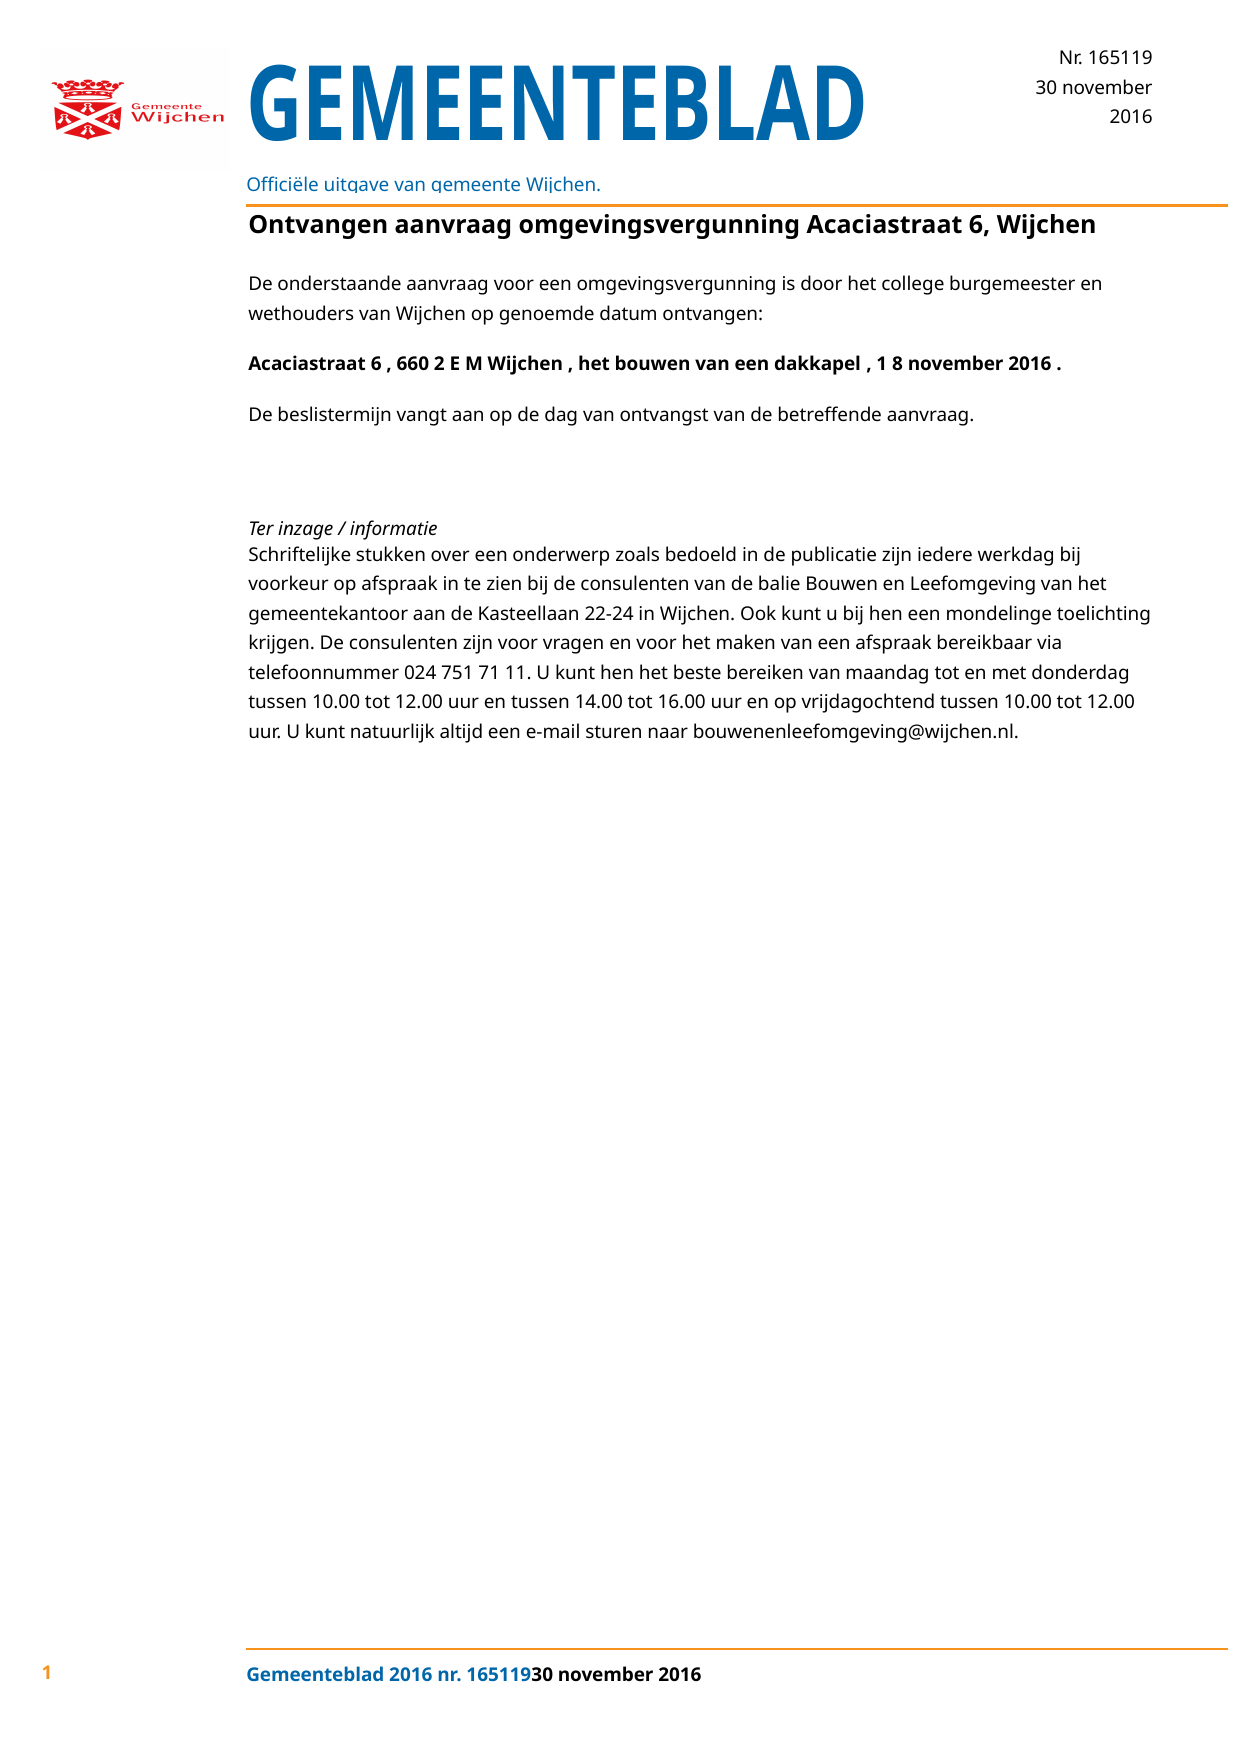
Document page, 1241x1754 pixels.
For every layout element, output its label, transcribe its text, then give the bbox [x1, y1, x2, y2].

text De onderstaande aanvraag voor een omgevingsvergunning is door het college burgemeester en wethouders van Wijchen op genoemde datum ontvangen: [248, 270, 1152, 326]
text Ter inzage / informatie [248, 515, 1152, 541]
text Acaciastraat 6 , 660 2 E M Wijchen , het bouwen van een dakkapel , 1 8 november 2016 . [248, 350, 1152, 376]
picture [41, 47, 231, 172]
text De beslistermijn vangt aan op de dag van ontvangst van de betreffende aanvraag. [248, 401, 1152, 426]
text Schriftelijke stukken over een onderwerp zoals bedoeld in de publicatie zijn iedere werkdag bij voorkeur op afspraak in te zien bij de consulenten van de balie Bouwen en Leefomgeving van het gemeentekantoor aan de Kasteellaan 22-24 in Wijchen. Ook kunt u bij hen een mondelinge toelichting krijgen. De consulenten zijn voor vragen en voor het maken van een afspraak bereikbaar via telefoonnummer 024 751 71 11. U kunt hen het beste bereiken van maandag tot en met donderdag tussen 10.00 tot 12.00 uur en tussen 14.00 tot 16.00 uur en op vrijdagochtend tussen 10.00 tot 12.00 uur. U kunt natuurlijk altijd een e-mail sturen naar bouwenenleefomgeving@wijchen.nl. [248, 541, 1152, 744]
text Ontvangen aanvraag omgevingsvergunning Acaciastraat 6, Wijchen [248, 207, 1152, 241]
